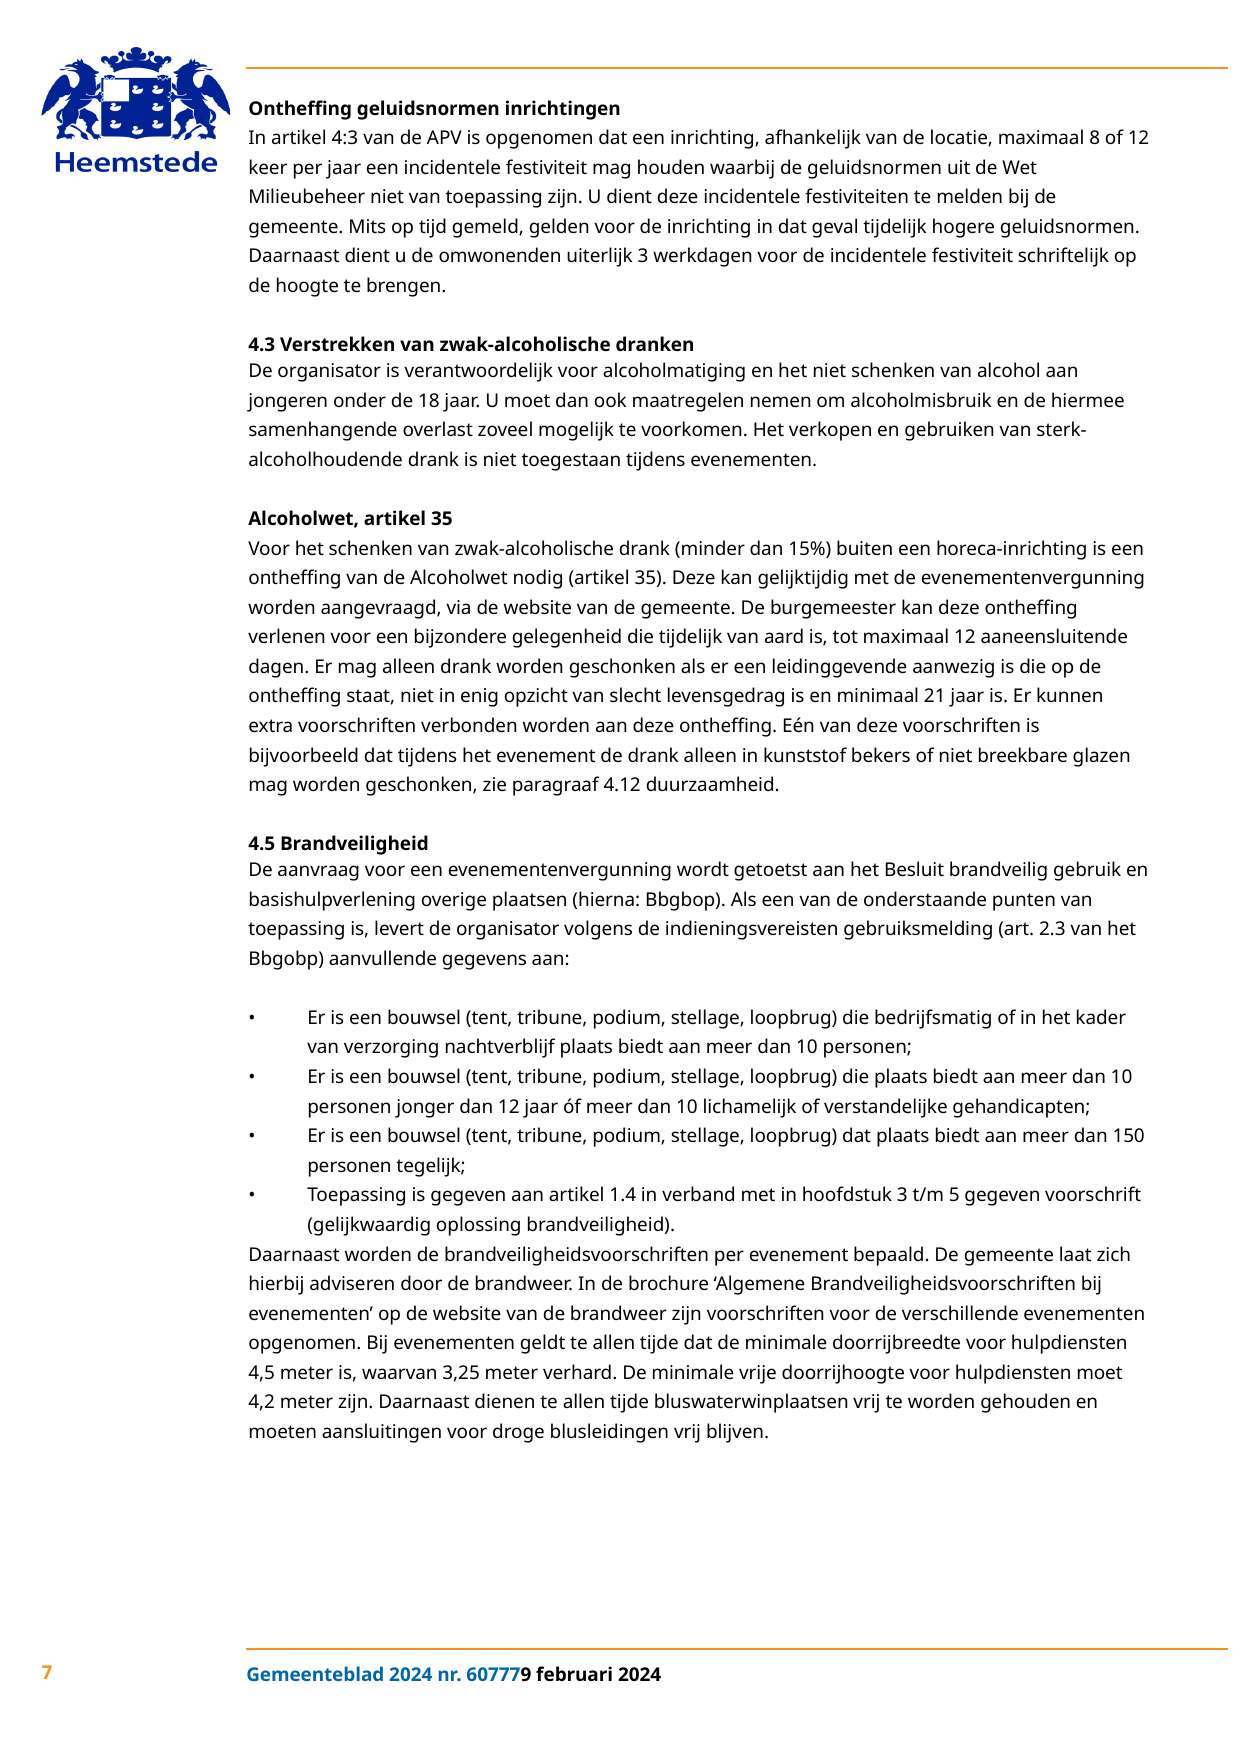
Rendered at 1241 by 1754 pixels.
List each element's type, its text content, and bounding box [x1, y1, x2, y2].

text De organisator is verantwoordelijk voor alcoholmatiging en het niet schenken van alcohol aan jongeren onder de 18 jaar. U moet dan ook maatregelen nemen om alcoholmisbruik en de hiermee samenhangende overlast zoveel mogelijk te voorkomen. Het verkopen en gebruiken van sterk-alcoholhoudende drank is niet toegestaan tijdens evenementen. [248, 357, 1152, 472]
picture [41, 47, 231, 172]
list Er is een bouwsel (tent, tribune, podium, stellage, loopbrug) die plaats biedt aan meer dan 10 personen jonger dan 12 jaar óf meer dan 10 lichamelijk of verstandelijke gehandicapten; [248, 1063, 1152, 1119]
list Er is een bouwsel (tent, tribune, podium, stellage, loopbrug) dat plaats biedt aan meer dan 150 personen tegelijk; [248, 1122, 1152, 1178]
list Er is een bouwsel (tent, tribune, podium, stellage, loopbrug) die bedrijfsmatig of in het kader van verzorging nachtverblijf plaats biedt aan meer dan 10 personen; [248, 1004, 1152, 1059]
text In artikel 4:3 van de APV is opgenomen dat een inrichting, afhankelijk van de locatie, maximaal 8 of 12 keer per jaar een incidentele festiviteit mag houden waarbij de geluidsnormen uit de Wet Milieubeheer niet van toepassing zijn. U dient deze incidentele festiviteiten te melden bij de gemeente. Mits op tijd gemeld, gelden voor de inrichting in dat geval tijdelijk hogere geluidsnormen. Daarnaast dient u de omwonenden uiterlijk 3 werkdagen voor de incidentele festiviteit schriftelijk op de hoogte te brengen. [248, 124, 1152, 298]
list Toepassing is gegeven aan artikel 1.4 in verband met in hoofdstuk 3 t/m 5 gegeven voorschrift (gelijkwaardig oplossing brandveiligheid). [248, 1182, 1152, 1237]
text Ontheffing geluidsnormen inrichtingen [248, 95, 1152, 121]
text Alcoholwet, artikel 35 [248, 505, 1152, 531]
text 4.3 Verstrekken van zwak-alcoholische dranken [248, 331, 1152, 357]
text De aanvraag voor een evenementenvergunning wordt getoetst aan het Besluit brandveilig gebruik en basishulpverlening overige plaatsen (hierna: Bbgbop). Als een van de onderstaande punten van toepassing is, levert de organisator volgens de indieningsvereisten gebruiksmelding (art. 2.3 van het Bbgobp) aanvullende gegevens aan: [248, 856, 1152, 971]
text Voor het schenken van zwak-alcoholische drank (minder dan 15%) buiten een horeca-inrichting is een ontheffing van de Alcoholwet nodig (artikel 35). Deze kan gelijktijdig met de evenementenvergunning worden aangevraagd, via de website van de gemeente. De burgemeester kan deze ontheffing verlenen voor een bijzondere gelegenheid die tijdelijk van aard is, tot maximaal 12 aaneensluitende dagen. Er mag alleen drank worden geschonken als er een leidinggevende aanwezig is die op de ontheffing staat, niet in enig opzicht van slecht levensgedrag is en minimaal 21 jaar is. Er kunnen extra voorschriften verbonden worden aan deze ontheffing. Eén van deze voorschriften is bijvoorbeeld dat tijdens het evenement de drank alleen in kunststof bekers of niet breekbare glazen mag worden geschonken, zie paragraaf 4.12 duurzaamheid. [248, 535, 1152, 797]
text Daarnaast worden de brandveiligheidsvoorschriften per evenement bepaald. De gemeente laat zich hierbij adviseren door de brandweer. In de brochure ‘Algemene Brandveiligheidsvoorschriften bij evenementen’ op de website van de brandweer zijn voorschriften voor de verschillende evenementen opgenomen. Bij evenementen geldt te allen tijde dat de minimale doorrijbreedte voor hulpdiensten 4,5 meter is, waarvan 3,25 meter verhard. De minimale vrije doorrijhoogte voor hulpdiensten moet 4,2 meter zijn. Daarnaast dienen te allen tijde bluswaterwinplaatsen vrij te worden gehouden en moeten aansluitingen voor droge blusleidingen vrij blijven. [248, 1241, 1152, 1444]
text 4.5 Brandveiligheid [248, 831, 1152, 856]
